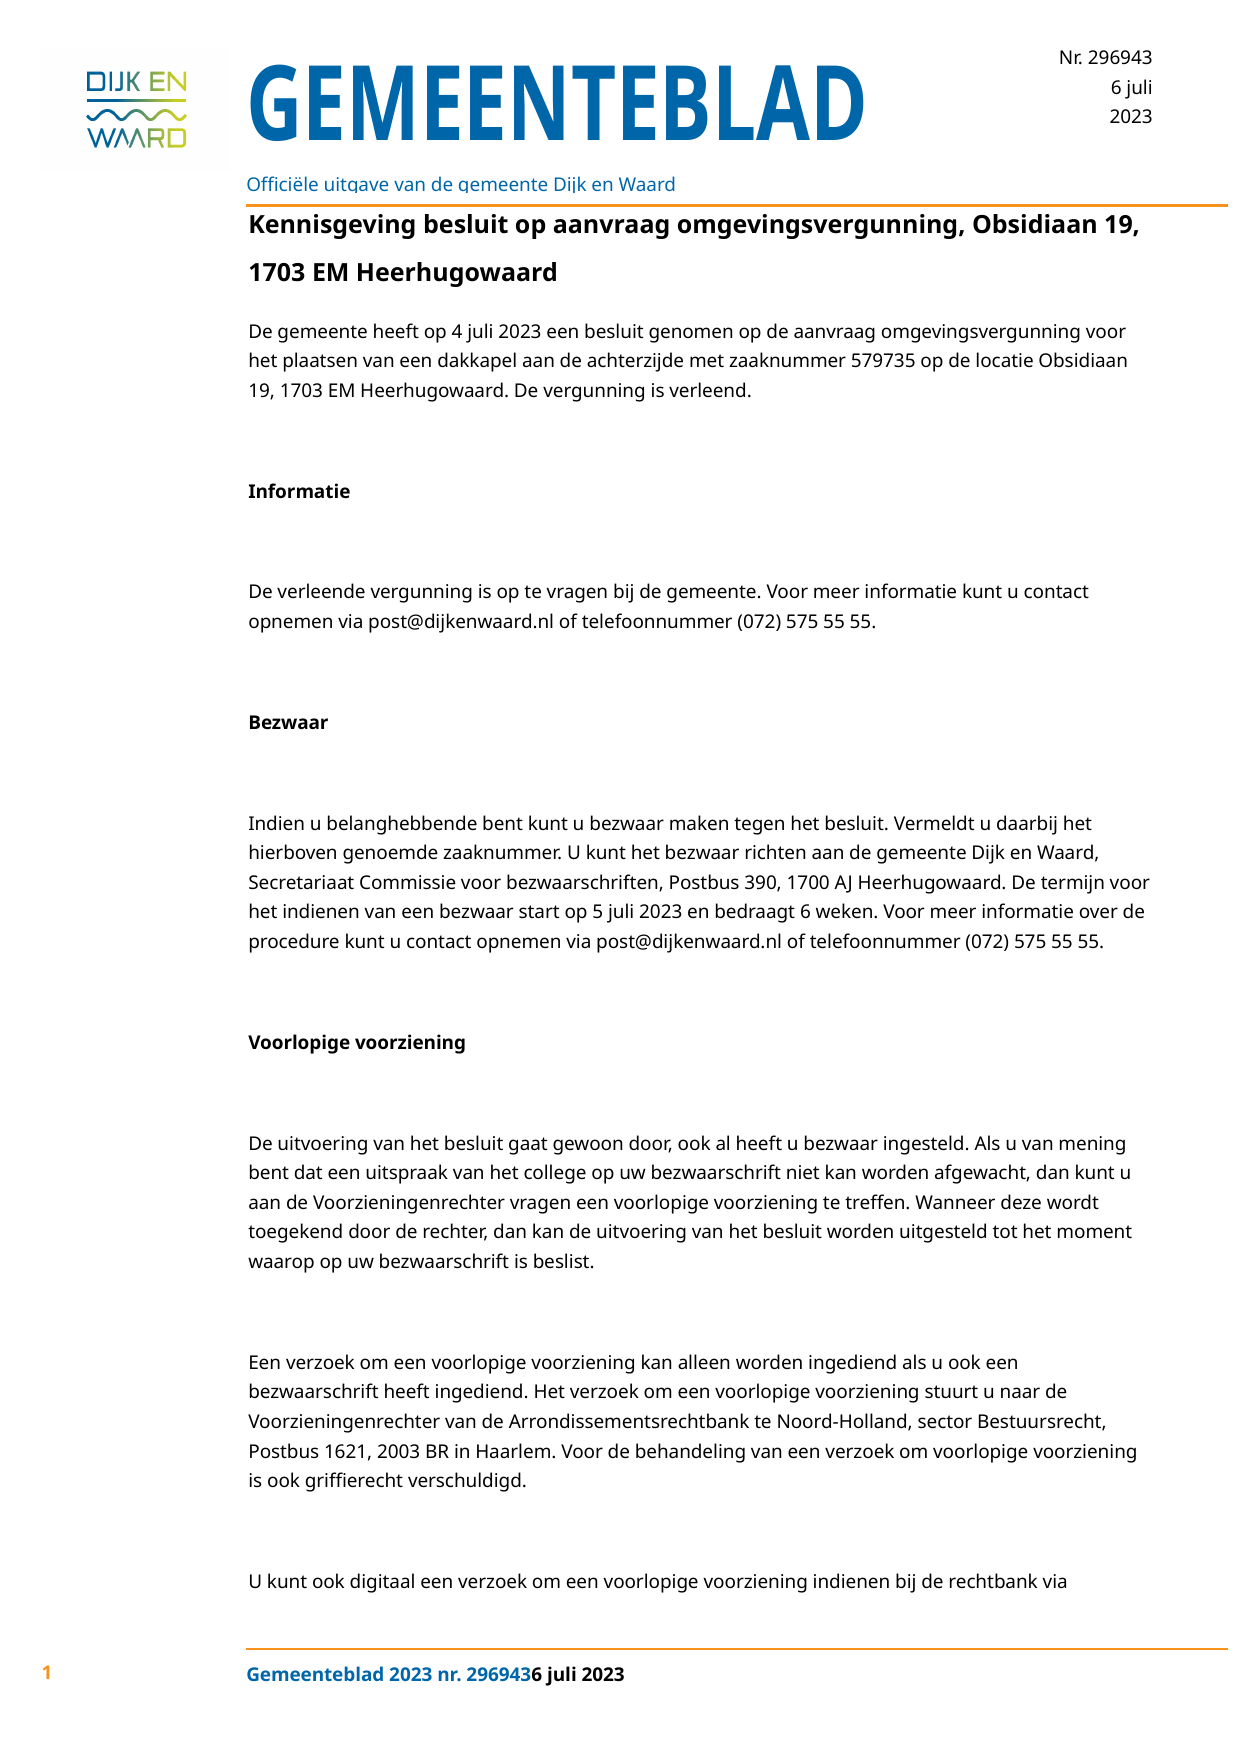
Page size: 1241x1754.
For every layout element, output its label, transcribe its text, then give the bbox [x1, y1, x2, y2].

text De uitvoering van het besluit gaat gewoon door, ook al heeft u bezwaar ingesteld. Als u van mening bent dat een uitspraak van het college op uw bezwaarschrift niet kan worden afgewacht, dan kunt u aan de Voorzieningenrechter vragen een voorlopige voorziening te treffen. Wanneer deze wordt toegekend door de rechter, dan kan de uitvoering van het besluit worden uitgesteld tot het moment waarop op uw bezwaarschrift is beslist. [248, 1130, 1152, 1274]
picture [41, 47, 231, 172]
text De verleende vergunning is op te vragen bij de gemeente. Voor meer informatie kunt u contact opnemen via post@dijkenwaard.nl of telefoonnummer (072) 575 55 55. [248, 579, 1152, 634]
text Voorlopige voorziening [248, 1029, 1152, 1055]
text Indien u belanghebbende bent kunt u bezwaar maken tegen het besluit. Vermeldt u daarbij het hierboven genoemde zaaknummer. U kunt het bezwaar richten aan de gemeente Dijk en Waard, Secretariaat Commissie voor bezwaarschriften, Postbus 390, 1700 AJ Heerhugowaard. De termijn voor het indienen van een bezwaar start op 5 juli 2023 en bedraagt 6 weken. Voor meer informatie over de procedure kunt u contact opnemen via post@dijkenwaard.nl of telefoonnummer (072) 575 55 55. [248, 810, 1152, 954]
text Informatie [248, 478, 1152, 504]
text Bezwaar [248, 709, 1152, 735]
text Een verzoek om een voorlopige voorziening kan alleen worden ingediend als u ook een bezwaarschrift heeft ingediend. Het verzoek om een voorlopige voorziening stuurt u naar de Voorzieningenrechter van de Arrondissementsrechtbank te Noord-Holland, sector Bestuursrecht, Postbus 1621, 2003 BR in Haarlem. Voor de behandeling van een verzoek om voorlopige voorziening is ook griffierecht verschuldigd. [248, 1349, 1152, 1493]
text Kennisgeving besluit op aanvraag omgevingsvergunning, Obsidiaan 19, 1703 EM Heerhugowaard [248, 207, 1152, 288]
text De gemeente heeft op 4 juli 2023 een besluit genomen op de aanvraag omgevingsvergunning voor het plaatsen van een dakkapel aan de achterzijde met zaaknummer 579735 op de locatie Obsidiaan 19, 1703 EM Heerhugowaard. De vergunning is verleend. [248, 318, 1152, 403]
text U kunt ook digitaal een verzoek om een voorlopige voorziening indienen bij de rechtbank via [248, 1568, 1152, 1594]
